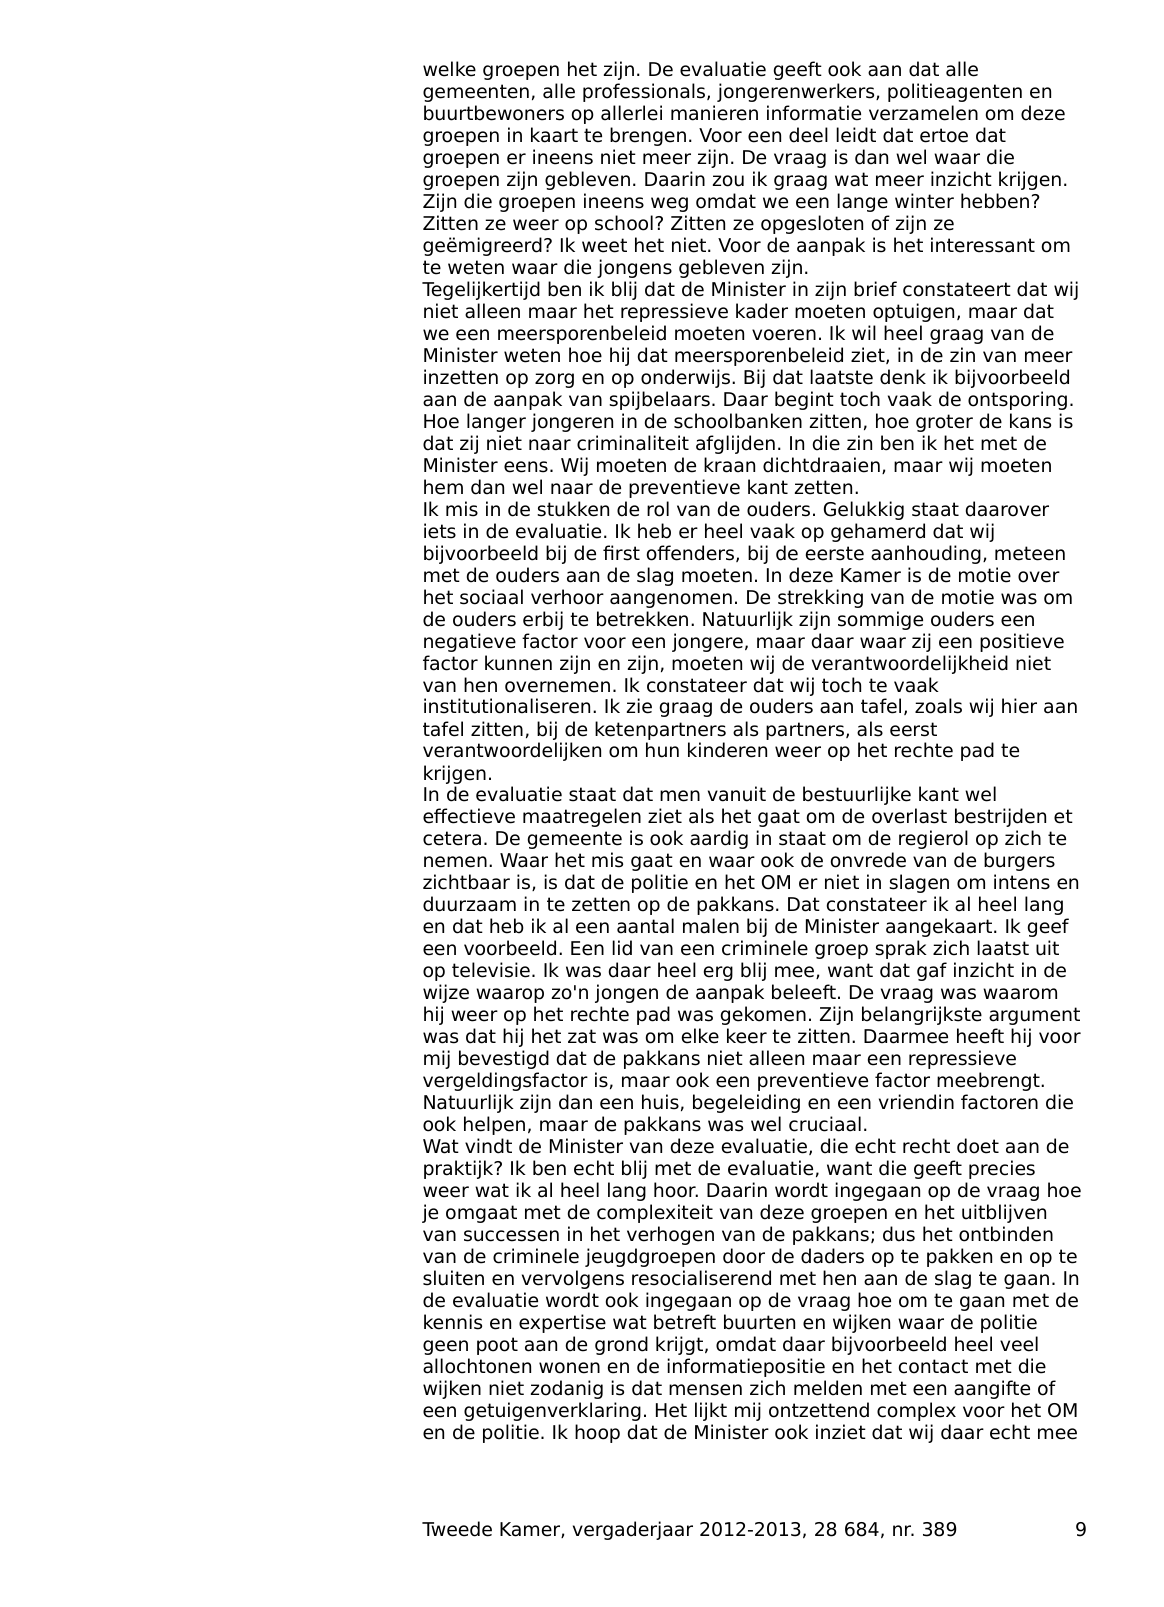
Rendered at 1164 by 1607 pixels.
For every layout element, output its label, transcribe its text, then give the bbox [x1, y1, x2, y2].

text Ik mis in de stukken de rol van de ouders. Gelukkig staat daarover iets in de evaluatie. Ik heb er heel vaak op gehamerd dat wij bijvoorbeeld bij de first offenders, bij de eerste aanhouding, meteen met de ouders aan de slag moeten. In deze Kamer is de motie over het sociaal verhoor aangenomen. De strekking van de motie was om de ouders erbij te betrekken. Natuurlijk zijn sommige ouders een negatieve factor voor een jongere, maar daar waar zij een positieve factor kunnen zijn en zijn, moeten wij de verantwoordelijkheid niet van hen overnemen. Ik constateer dat wij toch te vaak institutionaliseren. Ik zie graag de ouders aan tafel, zoals wij hier aan tafel zitten, bij de ketenpartners als partners, als eerst verantwoordelijken om hun kinderen weer op het rechte pad te krijgen. [422, 499, 1087, 784]
text Tegelijkertijd ben ik blij dat de Minister in zijn brief constateert dat wij niet alleen maar het repressieve kader moeten optuigen, maar dat we een meersporenbeleid moeten voeren. Ik wil heel graag van de Minister weten hoe hij dat meersporenbeleid ziet, in de zin van meer inzetten op zorg en op onderwijs. Bij dat laatste denk ik bijvoorbeeld aan de aanpak van spijbelaars. Daar begint toch vaak de ontsporing. Hoe langer jongeren in de schoolbanken zitten, hoe groter de kans is dat zij niet naar criminaliteit afglijden. In die zin ben ik het met de Minister eens. Wij moeten de kraan dichtdraaien, maar wij moeten hem dan wel naar de preventieve kant zetten. [422, 279, 1087, 499]
text In de evaluatie staat dat men vanuit de bestuurlijke kant wel effectieve maatregelen ziet als het gaat om de overlast bestrijden et cetera. De gemeente is ook aardig in staat om de regierol op zich te nemen. Waar het mis gaat en waar ook de onvrede van de burgers zichtbaar is, is dat de politie en het OM er niet in slagen om intens en duurzaam in te zetten op de pakkans. Dat constateer ik al heel lang en dat heb ik al een aantal malen bij de Minister aangekaart. Ik geef een voorbeeld. Een lid van een criminele groep sprak zich laatst uit op televisie. Ik was daar heel erg blij mee, want dat gaf inzicht in de wijze waarop zo'n jongen de aanpak beleeft. De vraag was waarom hij weer op het rechte pad was gekomen. Zijn belangrijkste argument was dat hij het zat was om elke keer te zitten. Daarmee heeft hij voor mij bevestigd dat de pakkans niet alleen maar een repressieve vergeldingsfactor is, maar ook een preventieve factor meebrengt. Natuurlijk zijn dan een huis, begeleiding en een vriendin factoren die ook helpen, maar de pakkans was wel cruciaal. [422, 784, 1087, 1136]
text welke groepen het zijn. De evaluatie geeft ook aan dat alle gemeenten, alle professionals, jongerenwerkers, politieagenten en buurtbewoners op allerlei manieren informatie verzamelen om deze groepen in kaart te brengen. Voor een deel leidt dat ertoe dat groepen er ineens niet meer zijn. De vraag is dan wel waar die groepen zijn gebleven. Daarin zou ik graag wat meer inzicht krijgen. Zijn die groepen ineens weg omdat we een lange winter hebben? Zitten ze weer op school? Zitten ze opgesloten of zijn ze geëmigreerd? Ik weet het niet. Voor de aanpak is het interessant om te weten waar die jongens gebleven zijn. [422, 59, 1087, 279]
text Wat vindt de Minister van deze evaluatie, die echt recht doet aan de praktijk? Ik ben echt blij met de evaluatie, want die geeft precies weer wat ik al heel lang hoor. Daarin wordt ingegaan op de vraag hoe je omgaat met de complexiteit van deze groepen en het uitblijven van successen in het verhogen van de pakkans; dus het ontbinden van de criminele jeugdgroepen door de daders op te pakken en op te sluiten en vervolgens resocialiserend met hen aan de slag te gaan. In de evaluatie wordt ook ingegaan op de vraag hoe om te gaan met de kennis en expertise wat betreft buurten en wijken waar de politie geen poot aan de grond krijgt, omdat daar bijvoorbeeld heel veel allochtonen wonen en de informatiepositie en het contact met die wijken niet zodanig is dat mensen zich melden met een aangifte of een getuigenverklaring. Het lijkt mij ontzettend complex voor het OM en de politie. Ik hoop dat de Minister ook inziet dat wij daar echt mee [422, 1136, 1087, 1444]
